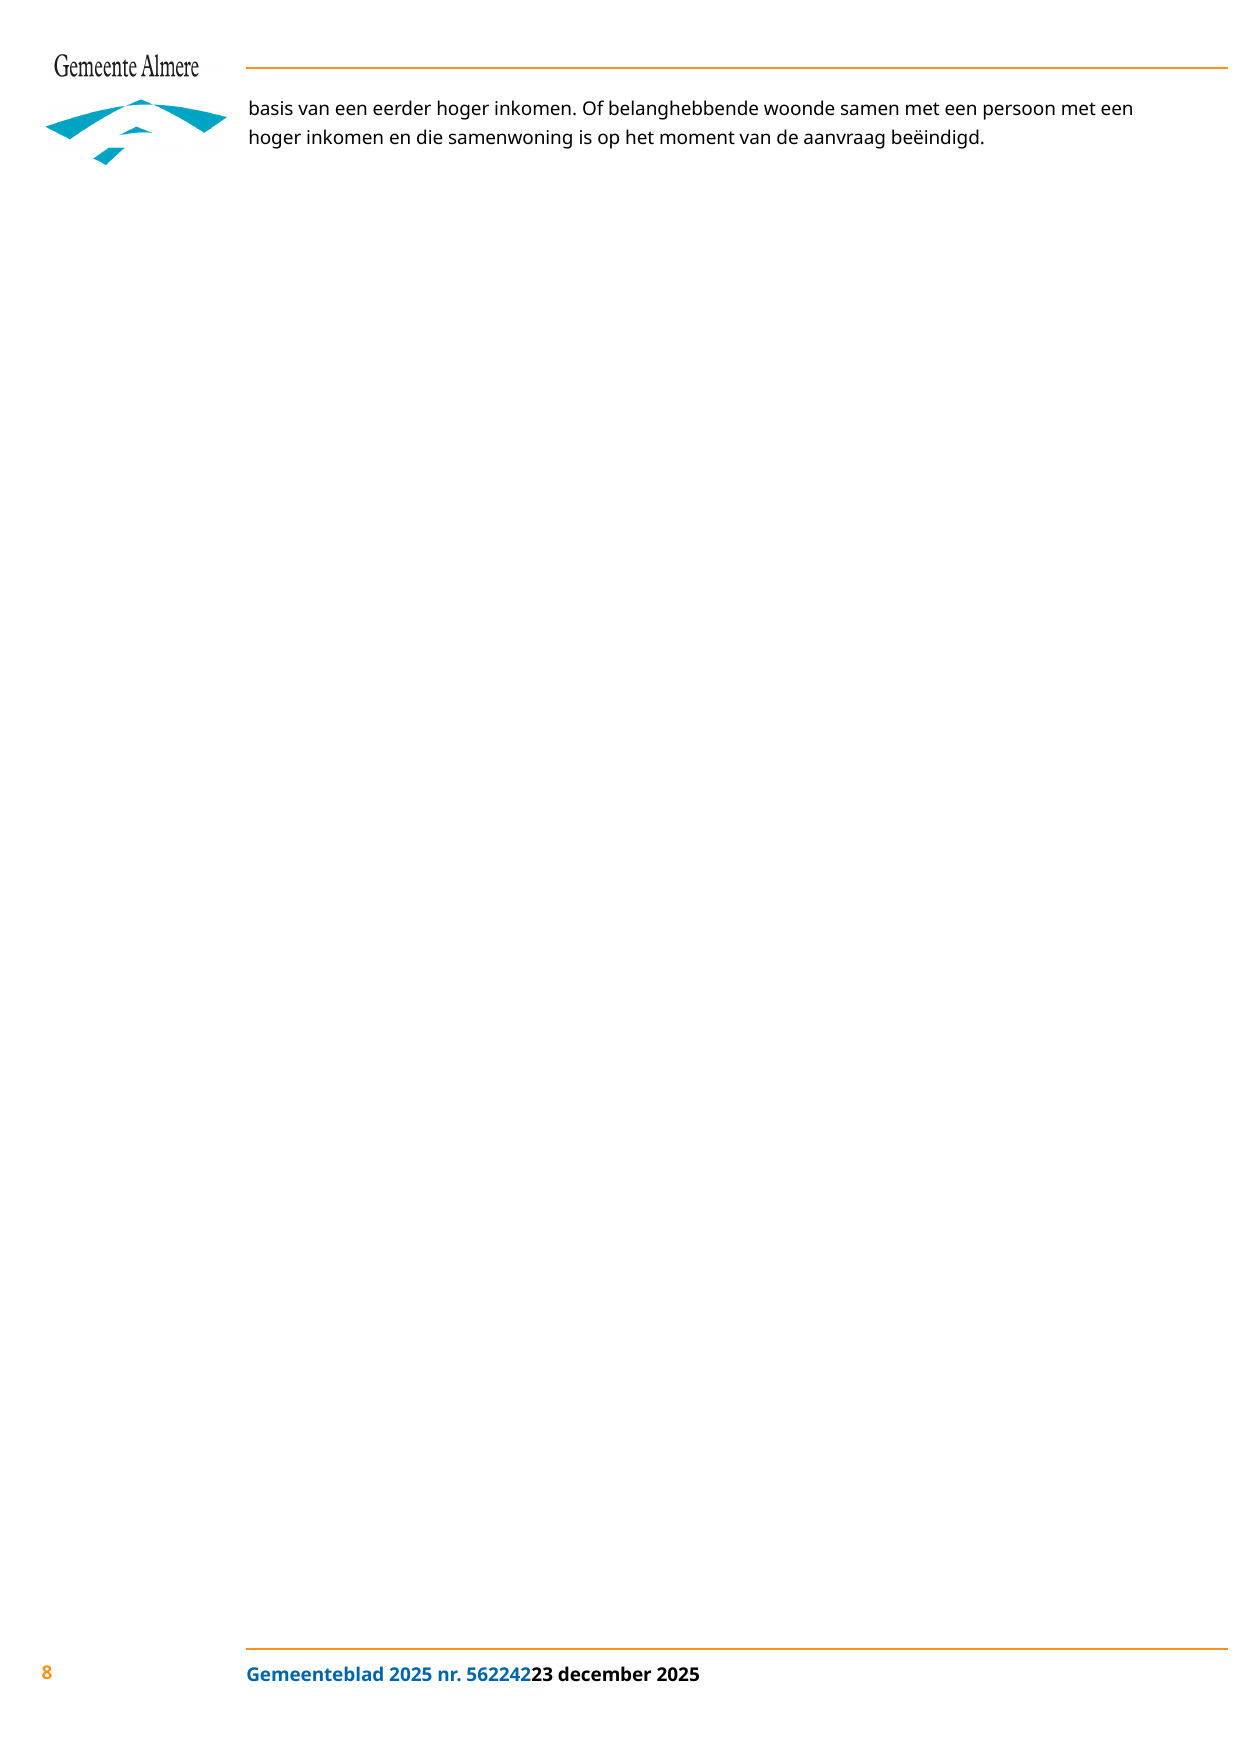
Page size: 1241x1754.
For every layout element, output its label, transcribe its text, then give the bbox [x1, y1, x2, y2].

picture [41, 47, 231, 172]
text basis van een eerder hoger inkomen. Of belanghebbende woonde samen met een persoon met een hoger inkomen en die samenwoning is op het moment van de aanvraag beëindigd. [248, 95, 1152, 150]
